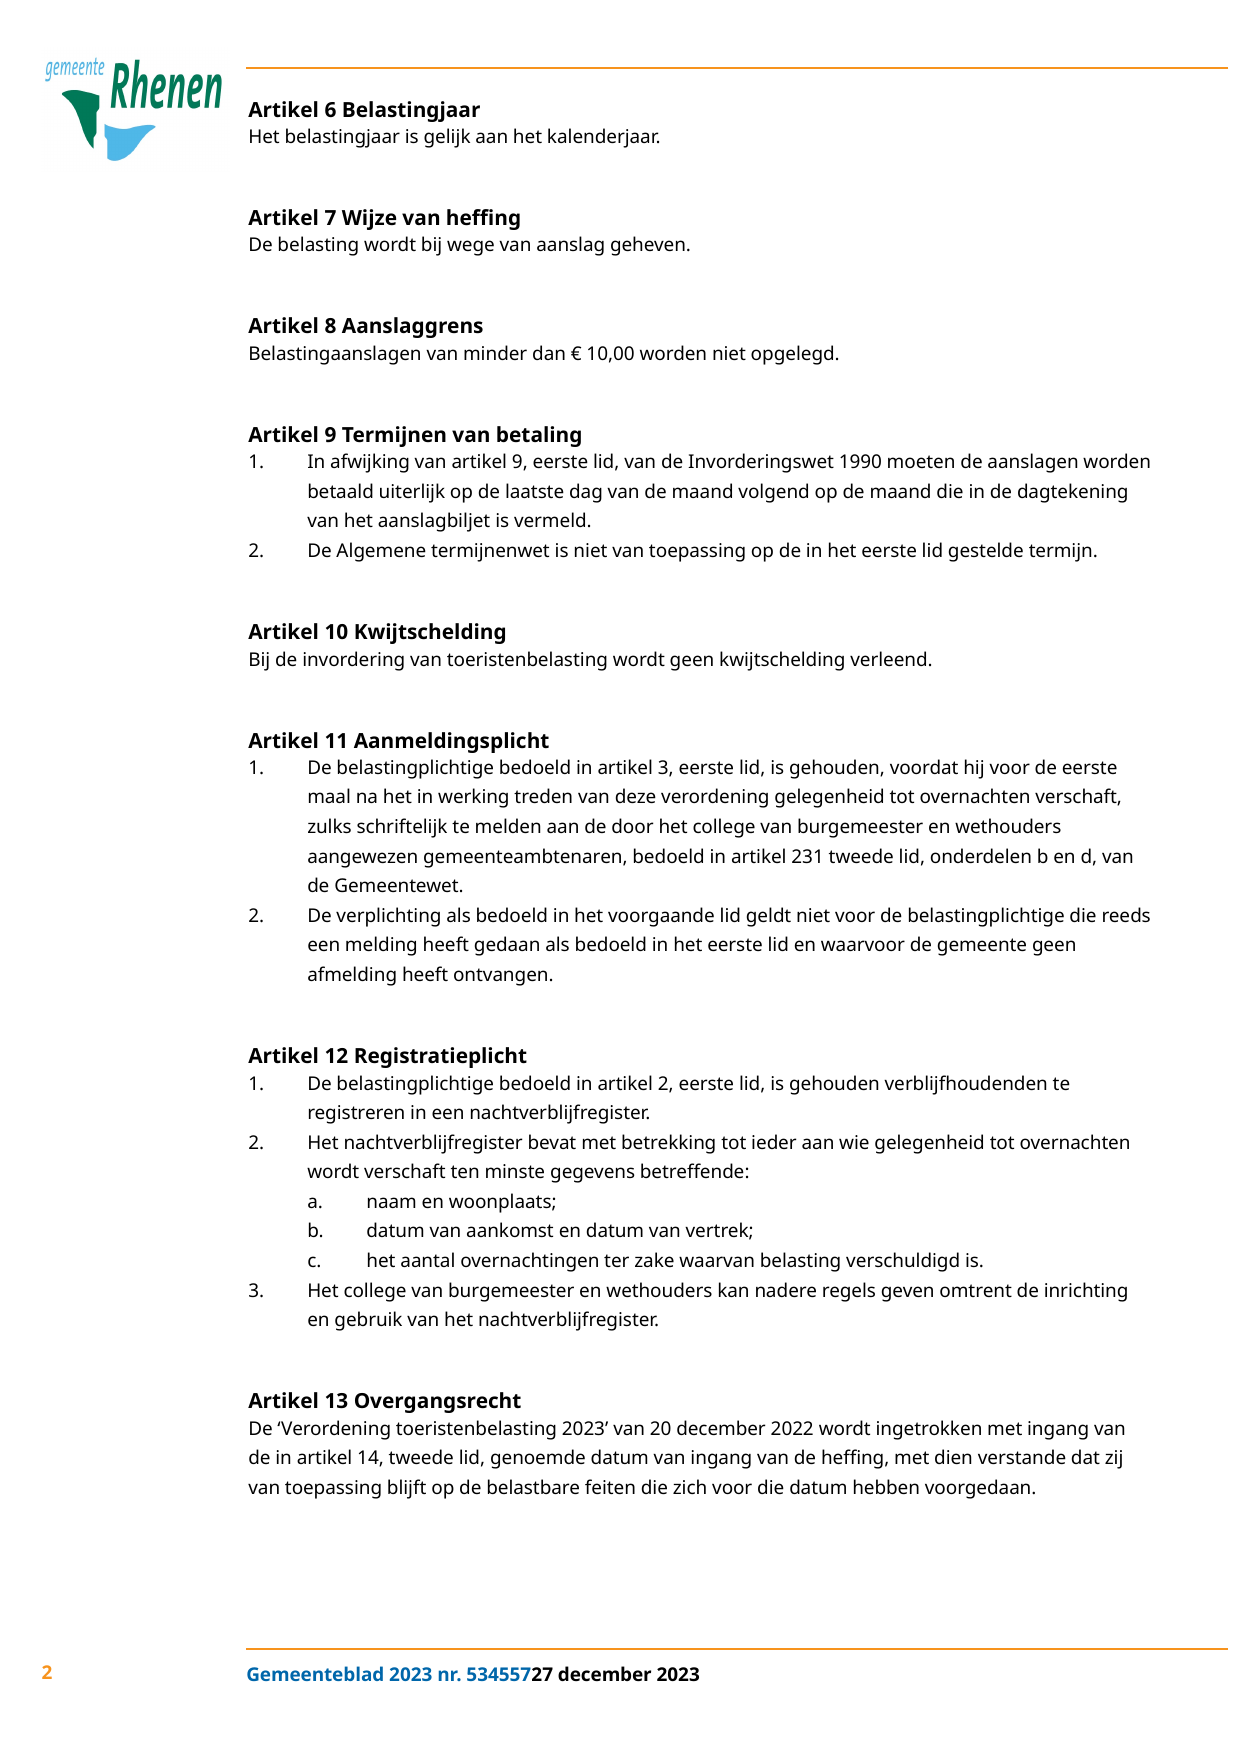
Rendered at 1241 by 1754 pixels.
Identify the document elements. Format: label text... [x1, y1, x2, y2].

text Belastingaanslagen van minder dan € 10,00 worden niet opgelegd. [248, 340, 1152, 366]
list De verplichting als bedoeld in het voorgaande lid geldt niet voor de belastingplichtige die reeds een melding heeft gedaan als bedoeld in het eerste lid en waarvoor de gemeente geen afmelding heeft ontvangen. [248, 902, 1152, 987]
text Artikel 13 Overgangsrecht [248, 1386, 1152, 1415]
text Artikel 7 Wijze van heffing [248, 203, 1152, 232]
text Artikel 6 Belastingjaar [248, 95, 1152, 123]
list het aantal overnachtingen ter zake waarvan belasting verschuldigd is. [307, 1247, 1152, 1273]
text Artikel 12 Registratieplicht [248, 1041, 1152, 1070]
text Artikel 10 Kwijtschelding [248, 617, 1152, 646]
list datum van aankomst en datum van vertrek; [307, 1218, 1152, 1243]
text De belasting wordt bij wege van aanslag geheven. [248, 232, 1152, 257]
list In afwijking van artikel 9, eerste lid, van de Invorderingswet 1990 moeten de aanslagen worden betaald uiterlijk op de laatste dag van de maand volgend op de maand die in de dagtekening van het aanslagbiljet is vermeld. [248, 448, 1152, 533]
text Bij de invordering van toeristenbelasting wordt geen kwijtschelding verleend. [248, 646, 1152, 671]
list De belastingplichtige bedoeld in artikel 3, eerste lid, is gehouden, voordat hij voor de eerste maal na het in werking treden van deze verordening gelegenheid tot overnachten verschaft, zulks schriftelijk te melden aan de door het college van burgemeester en wethouders aangewezen gemeenteambtenaren, bedoeld in artikel 231 tweede lid, onderdelen b en d, van de Gemeentewet. [248, 754, 1152, 898]
list Het nachtverblijfregister bevat met betrekking tot ieder aan wie gelegenheid tot overnachten wordt verschaft ten minste gegevens betreffende: [248, 1129, 1152, 1184]
text De ‘Verordening toeristenbelasting 2023’ van 20 december 2022 wordt ingetrokken met ingang van de in artikel 14, tweede lid, genoemde datum van ingang van de heffing, met dien verstande dat zij van toepassing blijft op de belastbare feiten die zich voor die datum hebben voorgedaan. [248, 1415, 1152, 1500]
text Artikel 9 Termijnen van betaling [248, 420, 1152, 448]
text Artikel 11 Aanmeldingsplicht [248, 726, 1152, 754]
list De Algemene termijnenwet is niet van toepassing op de in het eerste lid gestelde termijn. [248, 537, 1152, 563]
list Het college van burgemeester en wethouders kan nadere regels geven omtrent de inrichting en gebruik van het nachtverblijfregister. [248, 1277, 1152, 1332]
list naam en woonplaats; [307, 1188, 1152, 1214]
text Artikel 8 Aanslaggrens [248, 312, 1152, 340]
list De belastingplichtige bedoeld in artikel 2, eerste lid, is gehouden verblijfhoudenden te registreren in een nachtverblijfregister. [248, 1070, 1152, 1125]
text Het belastingjaar is gelijk aan het kalenderjaar. [248, 123, 1152, 149]
picture [41, 47, 231, 172]
